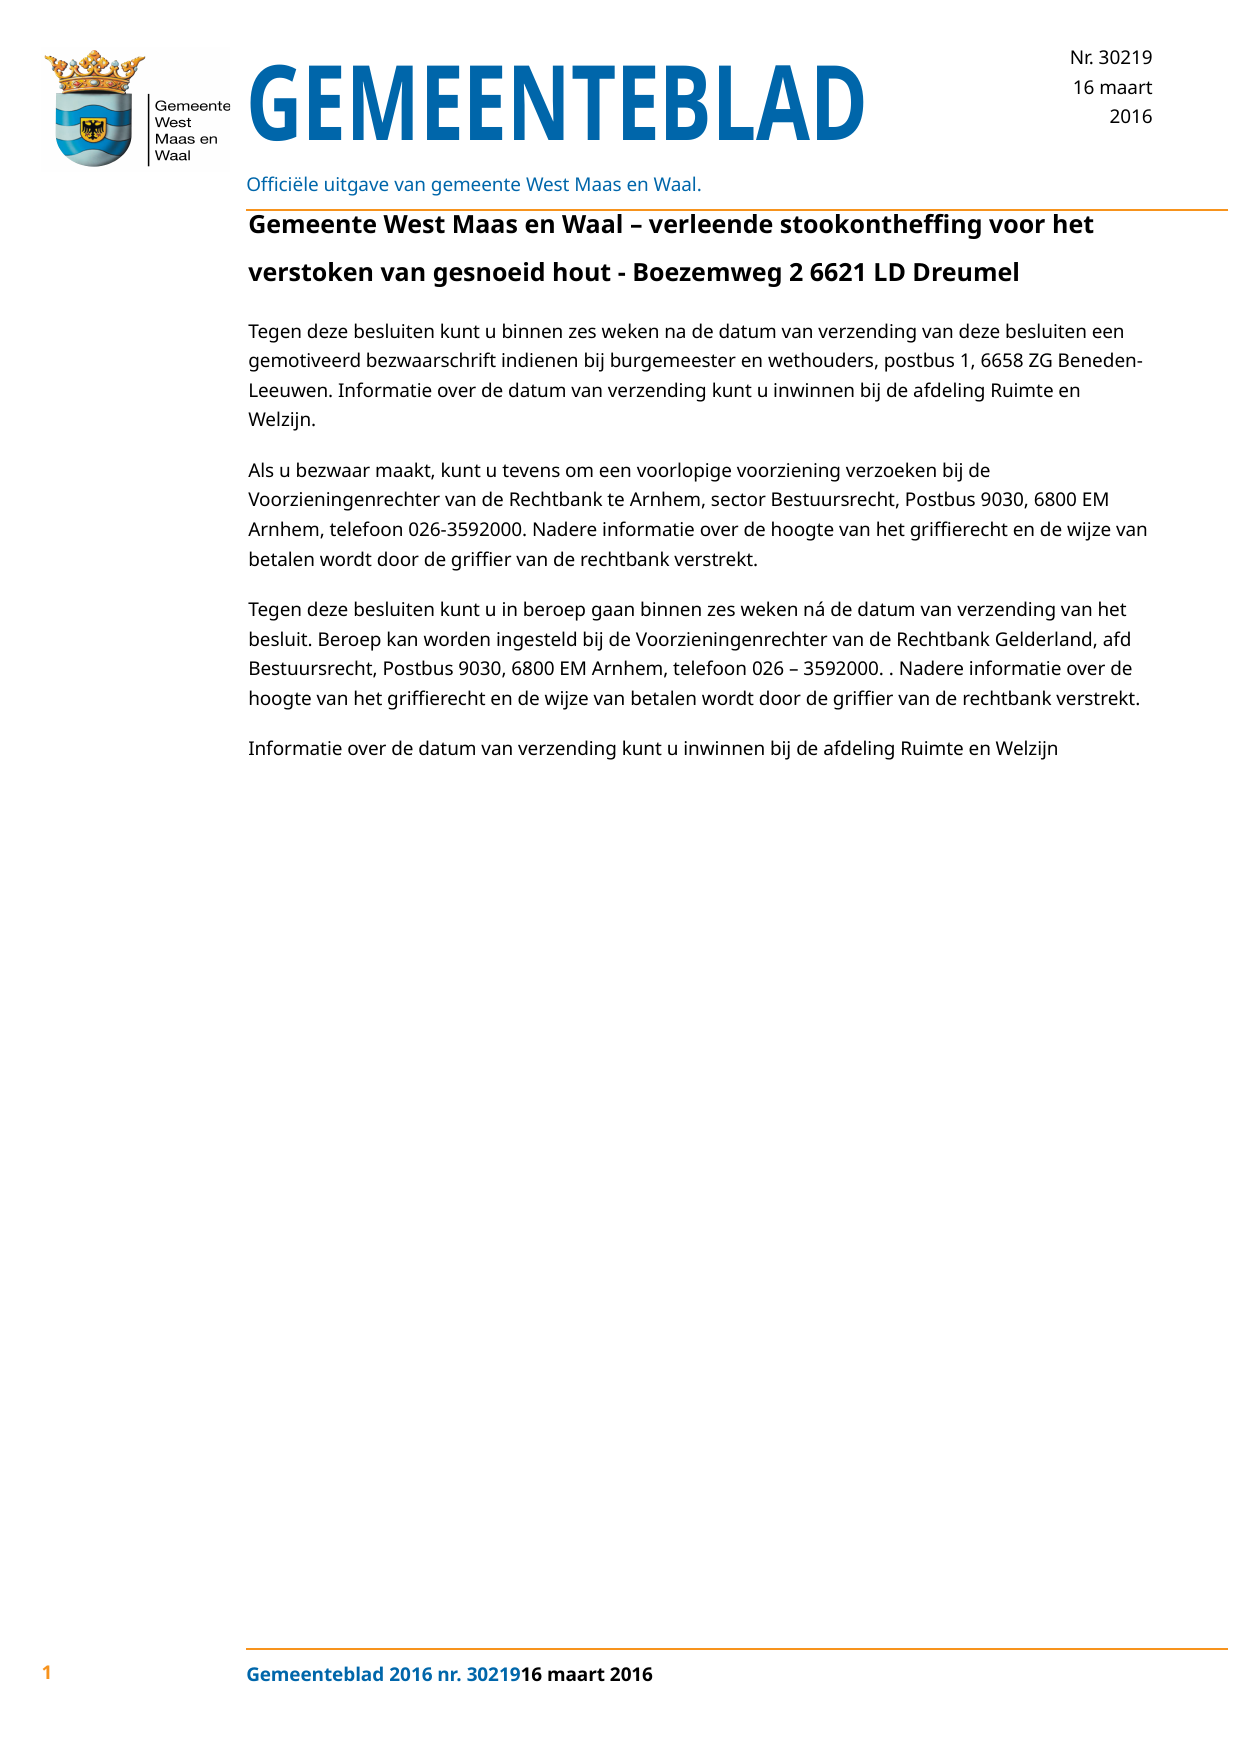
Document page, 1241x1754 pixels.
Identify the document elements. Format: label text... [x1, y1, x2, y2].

text Gemeente West Maas en Waal – verleende stookontheffing voor het verstoken van gesnoeid hout - Boezemweg 2 6621 LD Dreumel [248, 211, 1152, 288]
text Als u bezwaar maakt, kunt u tevens om een voorlopige voorziening verzoeken bij de Voorzieningenrechter van de Rechtbank te Arnhem, sector Bestuursrecht, Postbus 9030, 6800 EM Arnhem, telefoon 026-3592000. Nadere informatie over de hoogte van het griffierecht en de wijze van betalen wordt door de griffier van de rechtbank verstrekt. [248, 457, 1152, 572]
text Tegen deze besluiten kunt u in beroep gaan binnen zes weken ná de datum van verzending van het besluit. Beroep kan worden ingesteld bij de Voorzieningenrechter van de Rechtbank Gelderland, afd Bestuursrecht, Postbus 9030, 6800 EM Arnhem, telefoon 026 – 3592000. . Nadere informatie over de hoogte van het griffierecht en de wijze van betalen wordt door de griffier van de rechtbank verstrekt. [248, 596, 1152, 711]
picture [41, 47, 231, 172]
text Tegen deze besluiten kunt u binnen zes weken na de datum van verzending van deze besluiten een gemotiveerd bezwaarschrift indienen bij burgemeester en wethouders, postbus 1, 6658 ZG Beneden-Leeuwen. Informatie over de datum van verzending kunt u inwinnen bij de afdeling Ruimte en Welzijn. [248, 318, 1152, 432]
text Informatie over de datum van verzending kunt u inwinnen bij de afdeling Ruimte en Welzijn [248, 735, 1152, 761]
